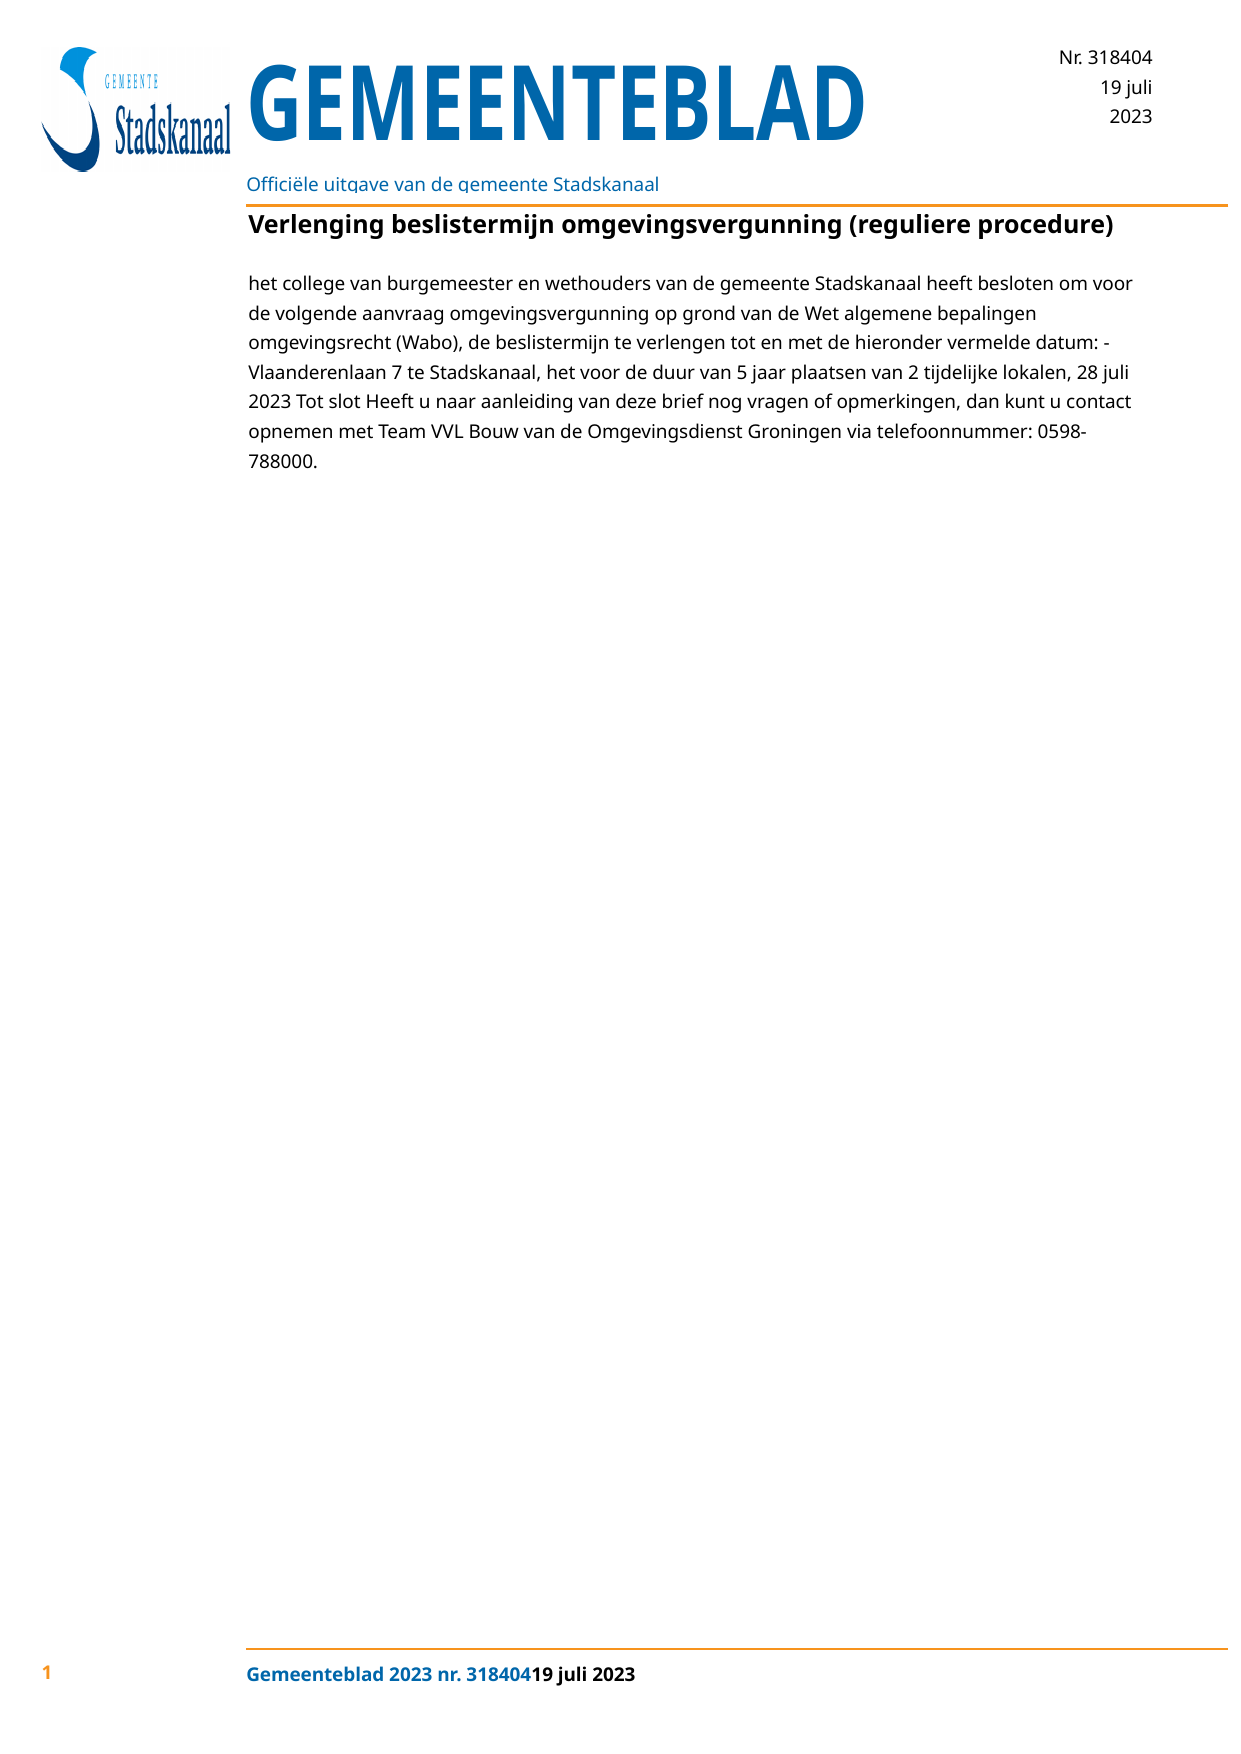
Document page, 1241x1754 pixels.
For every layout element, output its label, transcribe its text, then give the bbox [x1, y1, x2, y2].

text het college van burgemeester en wethouders van de gemeente Stadskanaal heeft besloten om voor de volgende aanvraag omgevingsvergunning op grond van de Wet algemene bepalingen omgevingsrecht (Wabo), de beslistermijn te verlengen tot en met de hieronder vermelde datum: - Vlaanderenlaan 7 te Stadskanaal, het voor de duur van 5 jaar plaatsen van 2 tijdelijke lokalen, 28 juli 2023 Tot slot Heeft u naar aanleiding van deze brief nog vragen of opmerkingen, dan kunt u contact opnemen met Team VVL Bouw van de Omgevingsdienst Groningen via telefoonnummer: 0598-788000. [248, 270, 1152, 473]
picture [41, 47, 231, 172]
text Verlenging beslistermijn omgevingsvergunning (reguliere procedure) [248, 207, 1152, 241]
